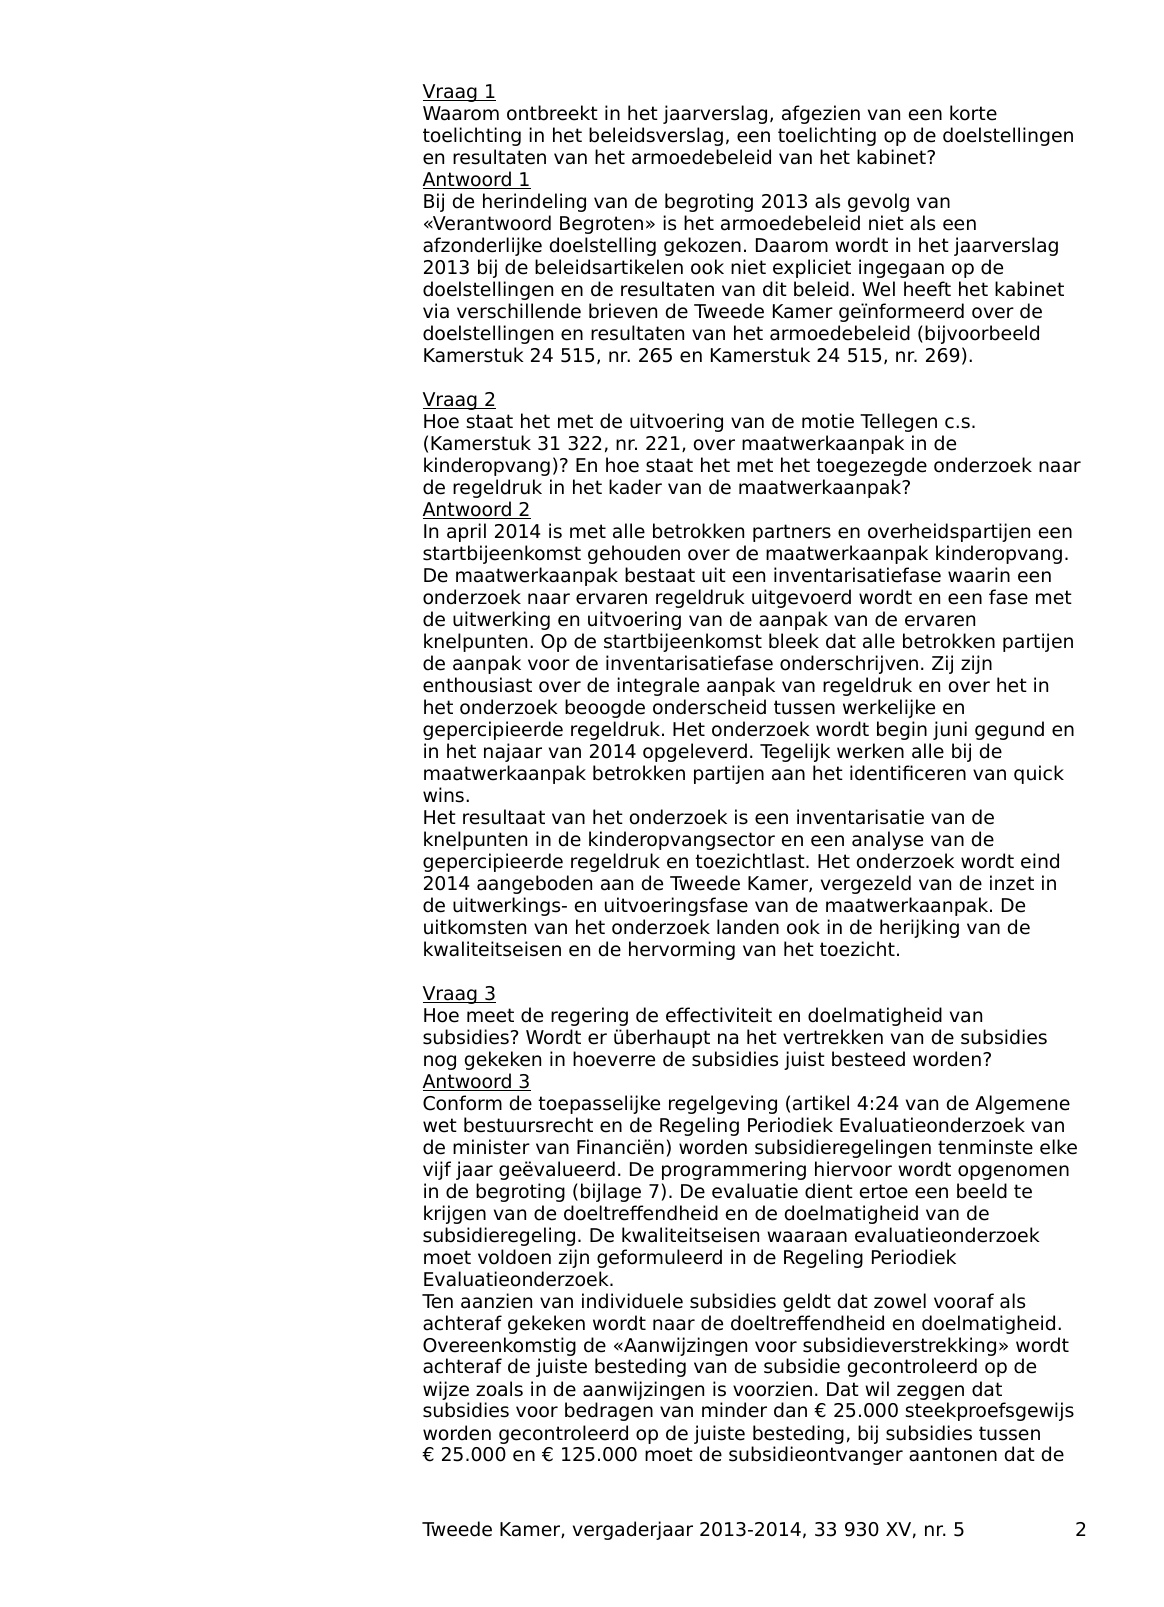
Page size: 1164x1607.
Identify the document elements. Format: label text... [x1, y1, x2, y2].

text Hoe meet de regering de effectiviteit en doelmatigheid van subsidies? Wordt er überhaupt na het vertrekken van de subsidies nog gekeken in hoeverre de subsidies juist besteed worden? [422, 1005, 1087, 1071]
text Waarom ontbreekt in het jaarverslag, afgezien van een korte toelichting in het beleidsverslag, een toelichting op de doelstellingen en resultaten van het armoedebeleid van het kabinet? [422, 103, 1087, 169]
text Hoe staat het met de uitvoering van de motie Tellegen c.s. (Kamerstuk 31 322, nr. 221, over maatwerkaanpak in de kinderopvang)? En hoe staat het met het toegezegde onderzoek naar de regeldruk in het kader van de maatwerkaanpak? [422, 411, 1087, 499]
text Het resultaat van het onderzoek is een inventarisatie van de knelpunten in de kinderopvangsector en een analyse van de gepercipieerde regeldruk en toezichtlast. Het onderzoek wordt eind 2014 aangeboden aan de Tweede Kamer, vergezeld van de inzet in de uitwerkings- en uitvoeringsfase van de maatwerkaanpak. De uitkomsten van het onderzoek landen ook in de herijking van de kwaliteitseisen en de hervorming van het toezicht. [422, 807, 1087, 961]
text In april 2014 is met alle betrokken partners en overheidspartijen een startbijeenkomst gehouden over de maatwerkaanpak kinderopvang. De maatwerkaanpak bestaat uit een inventarisatiefase waarin een onderzoek naar ervaren regeldruk uitgevoerd wordt en een fase met de uitwerking en uitvoering van de aanpak van de ervaren knelpunten. Op de startbijeenkomst bleek dat alle betrokken partijen de aanpak voor de inventarisatiefase onderschrijven. Zij zijn enthousiast over de integrale aanpak van regeldruk en over het in het onderzoek beoogde onderscheid tussen werkelijke en gepercipieerde regeldruk. Het onderzoek wordt begin juni gegund en in het najaar van 2014 opgeleverd. Tegelijk werken alle bij de maatwerkaanpak betrokken partijen aan het identificeren van quick wins. [422, 521, 1087, 807]
text Vraag 2 [422, 389, 1087, 411]
text Antwoord 3 [422, 1071, 1087, 1093]
text Vraag 3 [422, 983, 1087, 1005]
text Ten aanzien van individuele subsidies geldt dat zowel vooraf als achteraf gekeken wordt naar de doeltreffendheid en doelmatigheid. Overeenkomstig de «Aanwijzingen voor subsidieverstrekking» wordt achteraf de juiste besteding van de subsidie gecontroleerd op de wijze zoals in de aanwijzingen is voorzien. Dat wil zeggen dat subsidies voor bedragen van minder dan € 25.000 steekproefsgewijs worden gecontroleerd op de juiste besteding, bij subsidies tussen € 25.000 en € 125.000 moet de subsidieontvanger aantonen dat de [422, 1291, 1087, 1466]
text Bij de herindeling van de begroting 2013 als gevolg van «Verantwoord Begroten» is het armoedebeleid niet als een afzonderlijke doelstelling gekozen. Daarom wordt in het jaarverslag 2013 bij de beleidsartikelen ook niet expliciet ingegaan op de doelstellingen en de resultaten van dit beleid. Wel heeft het kabinet via verschillende brieven de Tweede Kamer geïnformeerd over de doelstellingen en resultaten van het armoedebeleid (bijvoorbeeld Kamerstuk 24 515, nr. 265 en Kamerstuk 24 515, nr. 269). [422, 191, 1087, 367]
text Antwoord 1 [422, 169, 1087, 191]
text Antwoord 2 [422, 499, 1087, 521]
text Vraag 1 [422, 81, 1087, 103]
text Conform de toepasselijke regelgeving (artikel 4:24 van de Algemene wet bestuursrecht en de Regeling Periodiek Evaluatieonderzoek van de minister van Financiën) worden subsidieregelingen tenminste elke vijf jaar geëvalueerd. De programmering hiervoor wordt opgenomen in de begroting (bijlage 7). De evaluatie dient ertoe een beeld te krijgen van de doeltreffendheid en de doelmatigheid van de subsidieregeling. De kwaliteitseisen waaraan evaluatieonderzoek moet voldoen zijn geformuleerd in de Regeling Periodiek Evaluatieonderzoek. [422, 1093, 1087, 1291]
